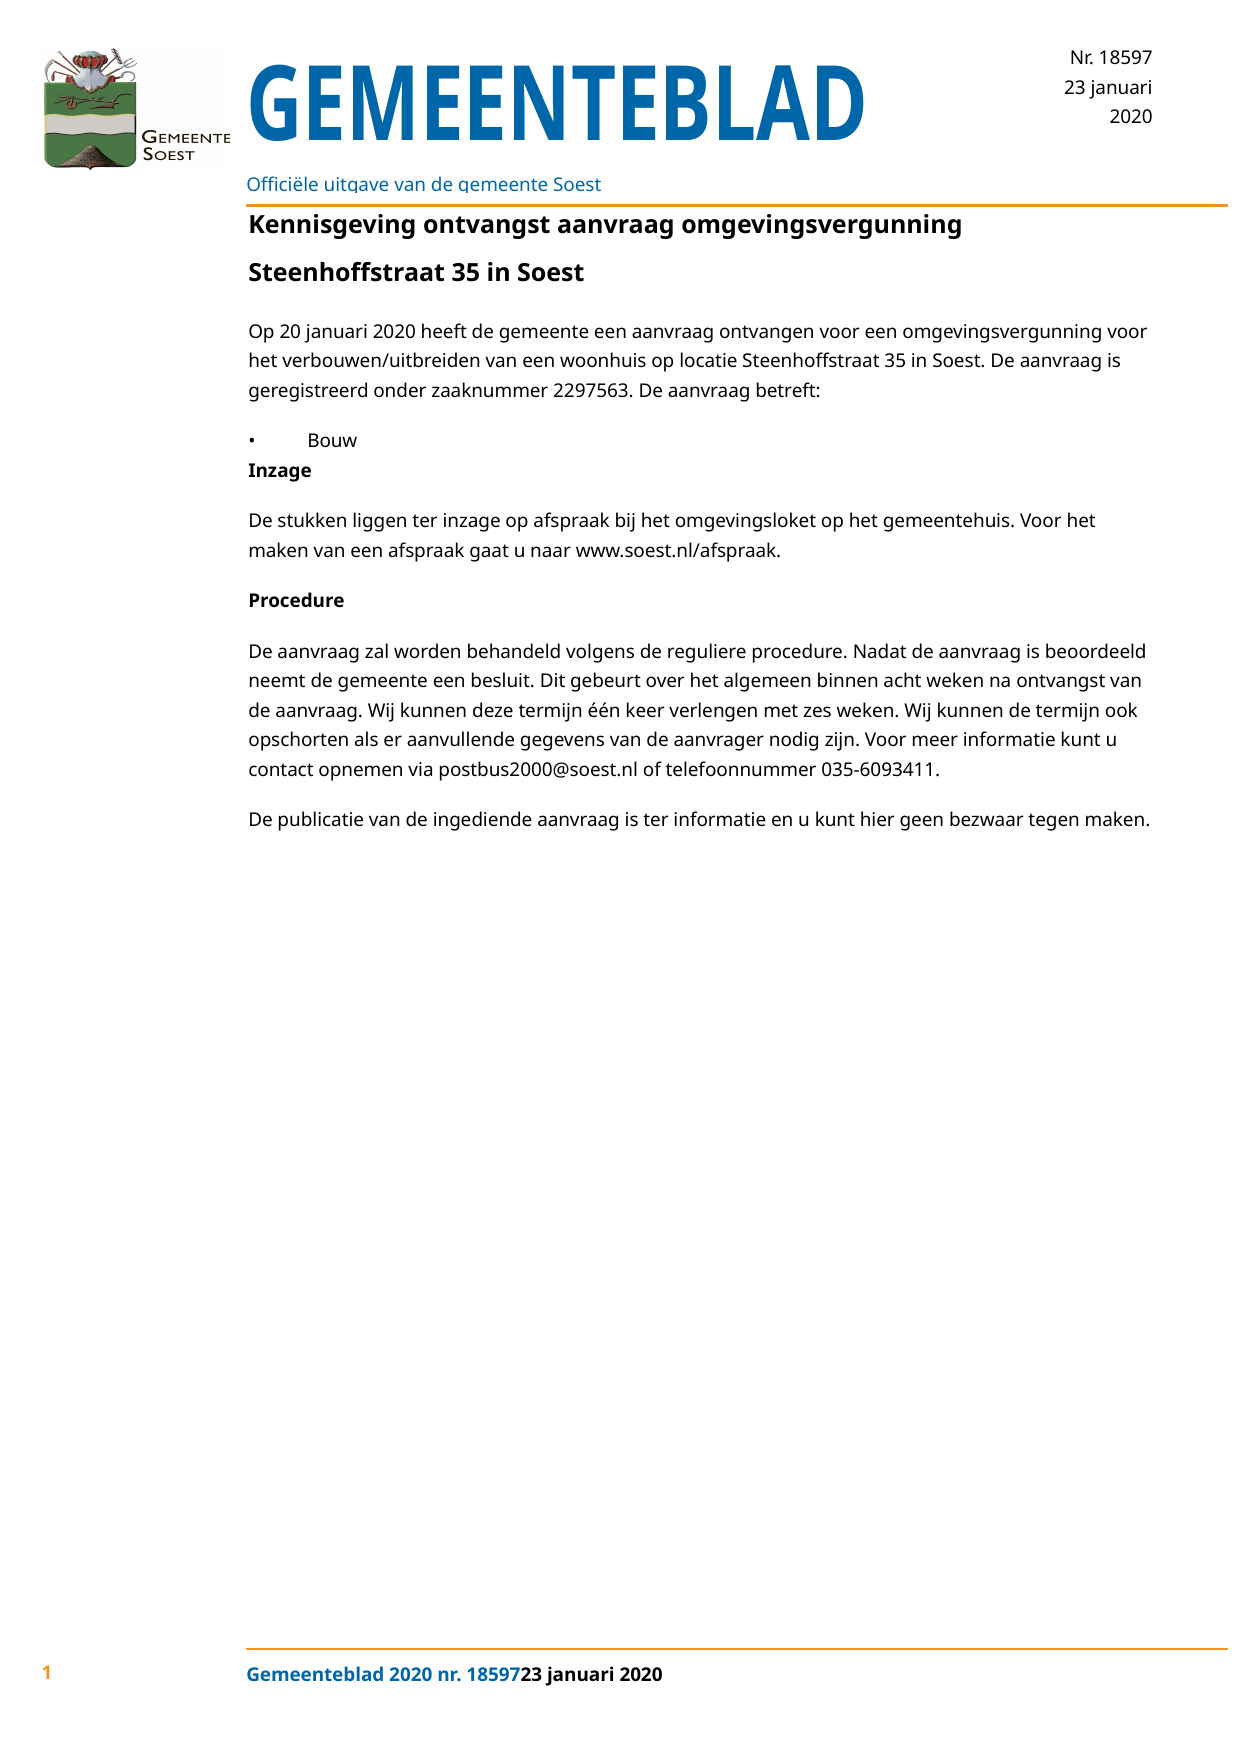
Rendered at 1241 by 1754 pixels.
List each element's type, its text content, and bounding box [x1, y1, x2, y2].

text De aanvraag zal worden behandeld volgens de reguliere procedure. Nadat de aanvraag is beoordeeld neemt de gemeente een besluit. Dit gebeurt over het algemeen binnen acht weken na ontvangst van de aanvraag. Wij kunnen deze termijn één keer verlengen met zes weken. Wij kunnen de termijn ook opschorten als er aanvullende gegevens van de aanvrager nodig zijn. Voor meer informatie kunt u contact opnemen via postbus2000@soest.nl of telefoonnummer 035-6093411. [248, 638, 1152, 782]
text De stukken liggen ter inzage op afspraak bij het omgevingsloket op het gemeentehuis. Voor het maken van een afspraak gaat u naar www.soest.nl/afspraak. [248, 507, 1152, 563]
text Procedure [248, 587, 1152, 613]
text Kennisgeving ontvangst aanvraag omgevingsvergunning Steenhoffstraat 35 in Soest [248, 207, 1152, 288]
text Inzage [248, 457, 1152, 483]
text De publicatie van de ingediende aanvraag is ter informatie en u kunt hier geen bezwaar tegen maken. [248, 807, 1152, 832]
picture [41, 47, 231, 172]
text Op 20 januari 2020 heeft de gemeente een aanvraag ontvangen voor een omgevingsvergunning voor het verbouwen/uitbreiden van een woonhuis op locatie Steenhoffstraat 35 in Soest. De aanvraag is geregistreerd onder zaaknummer 2297563. De aanvraag betreft: [248, 318, 1152, 403]
list Bouw [248, 427, 1152, 453]
